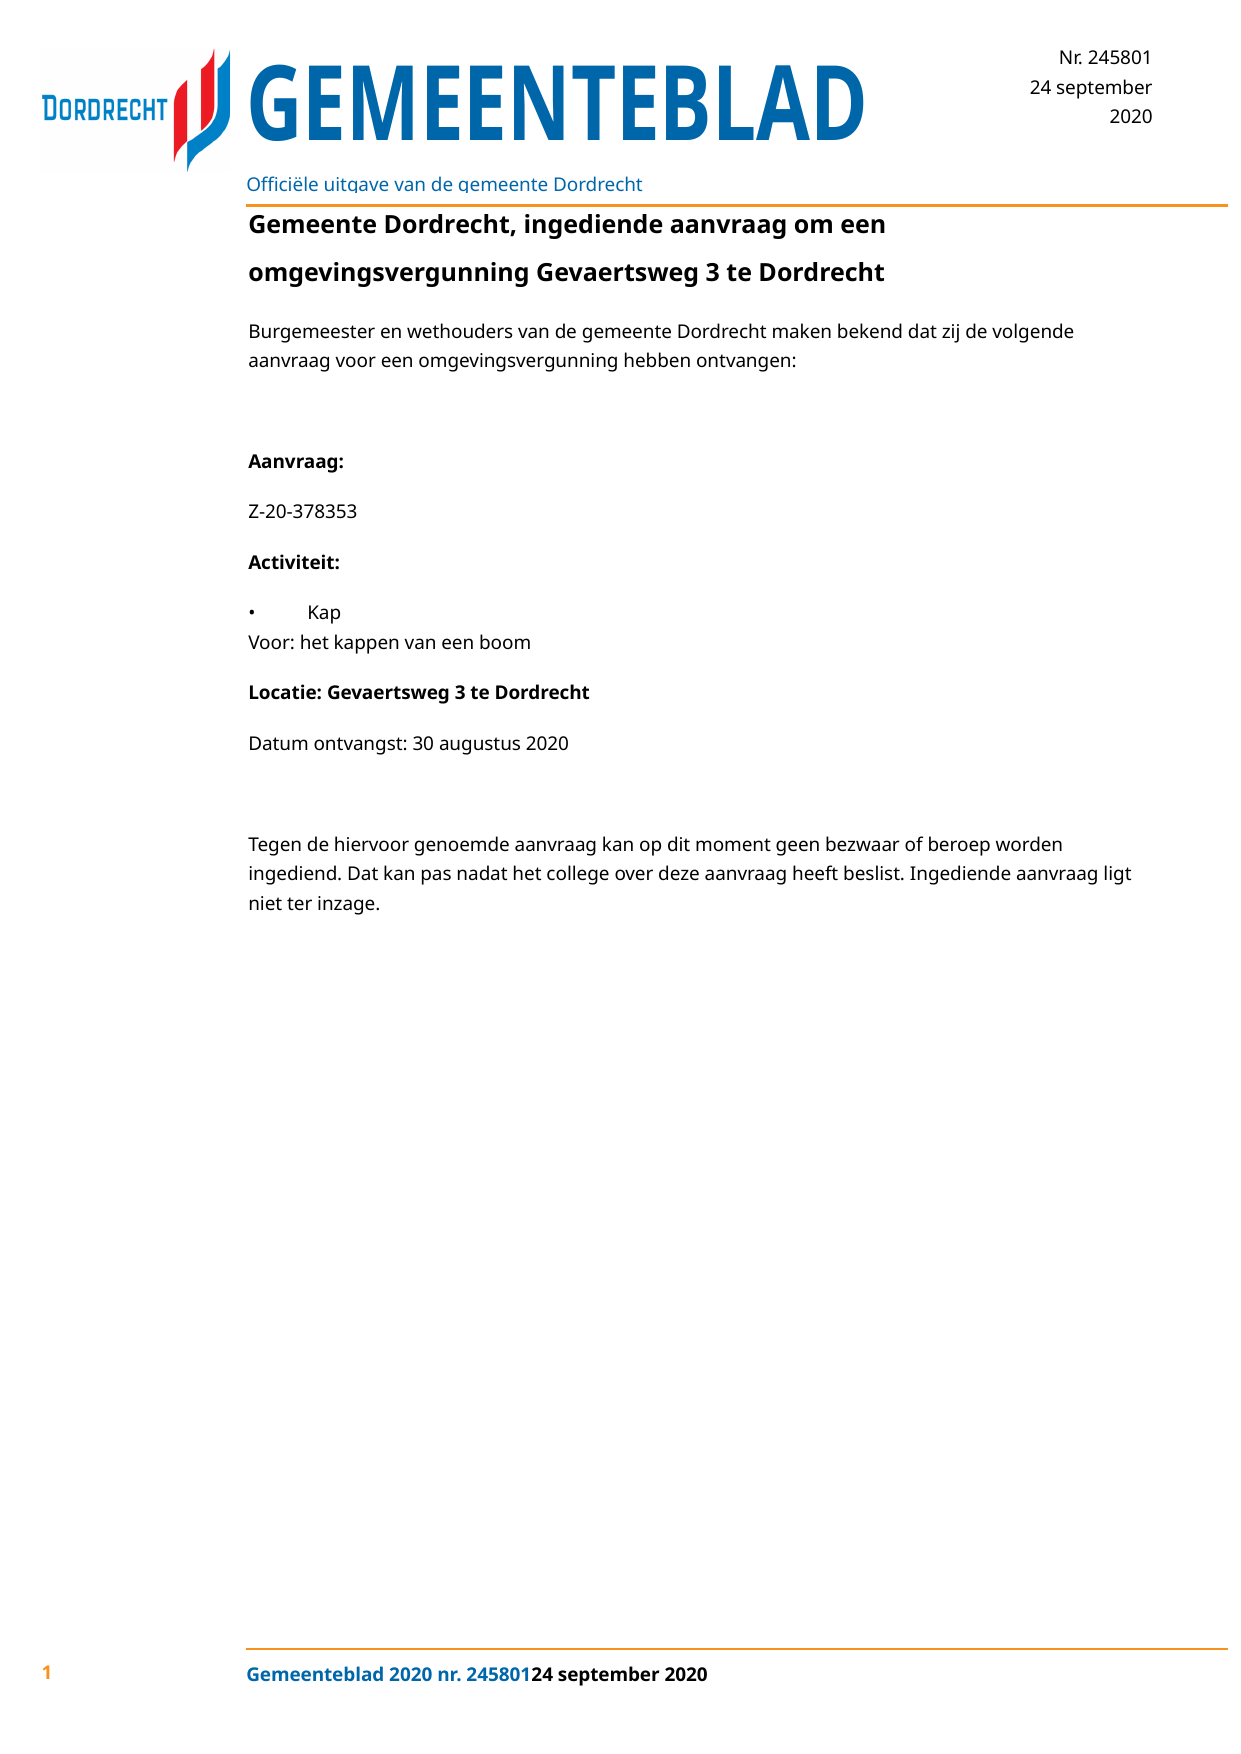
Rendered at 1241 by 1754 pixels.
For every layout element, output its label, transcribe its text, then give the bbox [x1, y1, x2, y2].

text Tegen de hiervoor genoemde aanvraag kan op dit moment geen bezwaar of beroep worden ingediend. Dat kan pas nadat het college over deze aanvraag heeft beslist. Ingediende aanvraag ligt niet ter inzage. [248, 831, 1152, 916]
text Burgemeester en wethouders van de gemeente Dordrecht maken bekend dat zij de volgende aanvraag voor een omgevingsvergunning hebben ontvangen: [248, 318, 1152, 373]
list Kap [248, 599, 1152, 625]
text Z-20-378353 [248, 499, 1152, 524]
picture [41, 47, 231, 172]
text Voor: het kappen van een boom [248, 629, 1152, 655]
text Activiteit: [248, 549, 1152, 575]
text Locatie: Gevaertsweg 3 te Dordrecht [248, 679, 1152, 705]
text Aanvraag: [248, 448, 1152, 474]
text Datum ontvangst: 30 augustus 2020 [248, 730, 1152, 756]
text Gemeente Dordrecht, ingediende aanvraag om een omgevingsvergunning Gevaertsweg 3 te Dordrecht [248, 207, 1152, 288]
